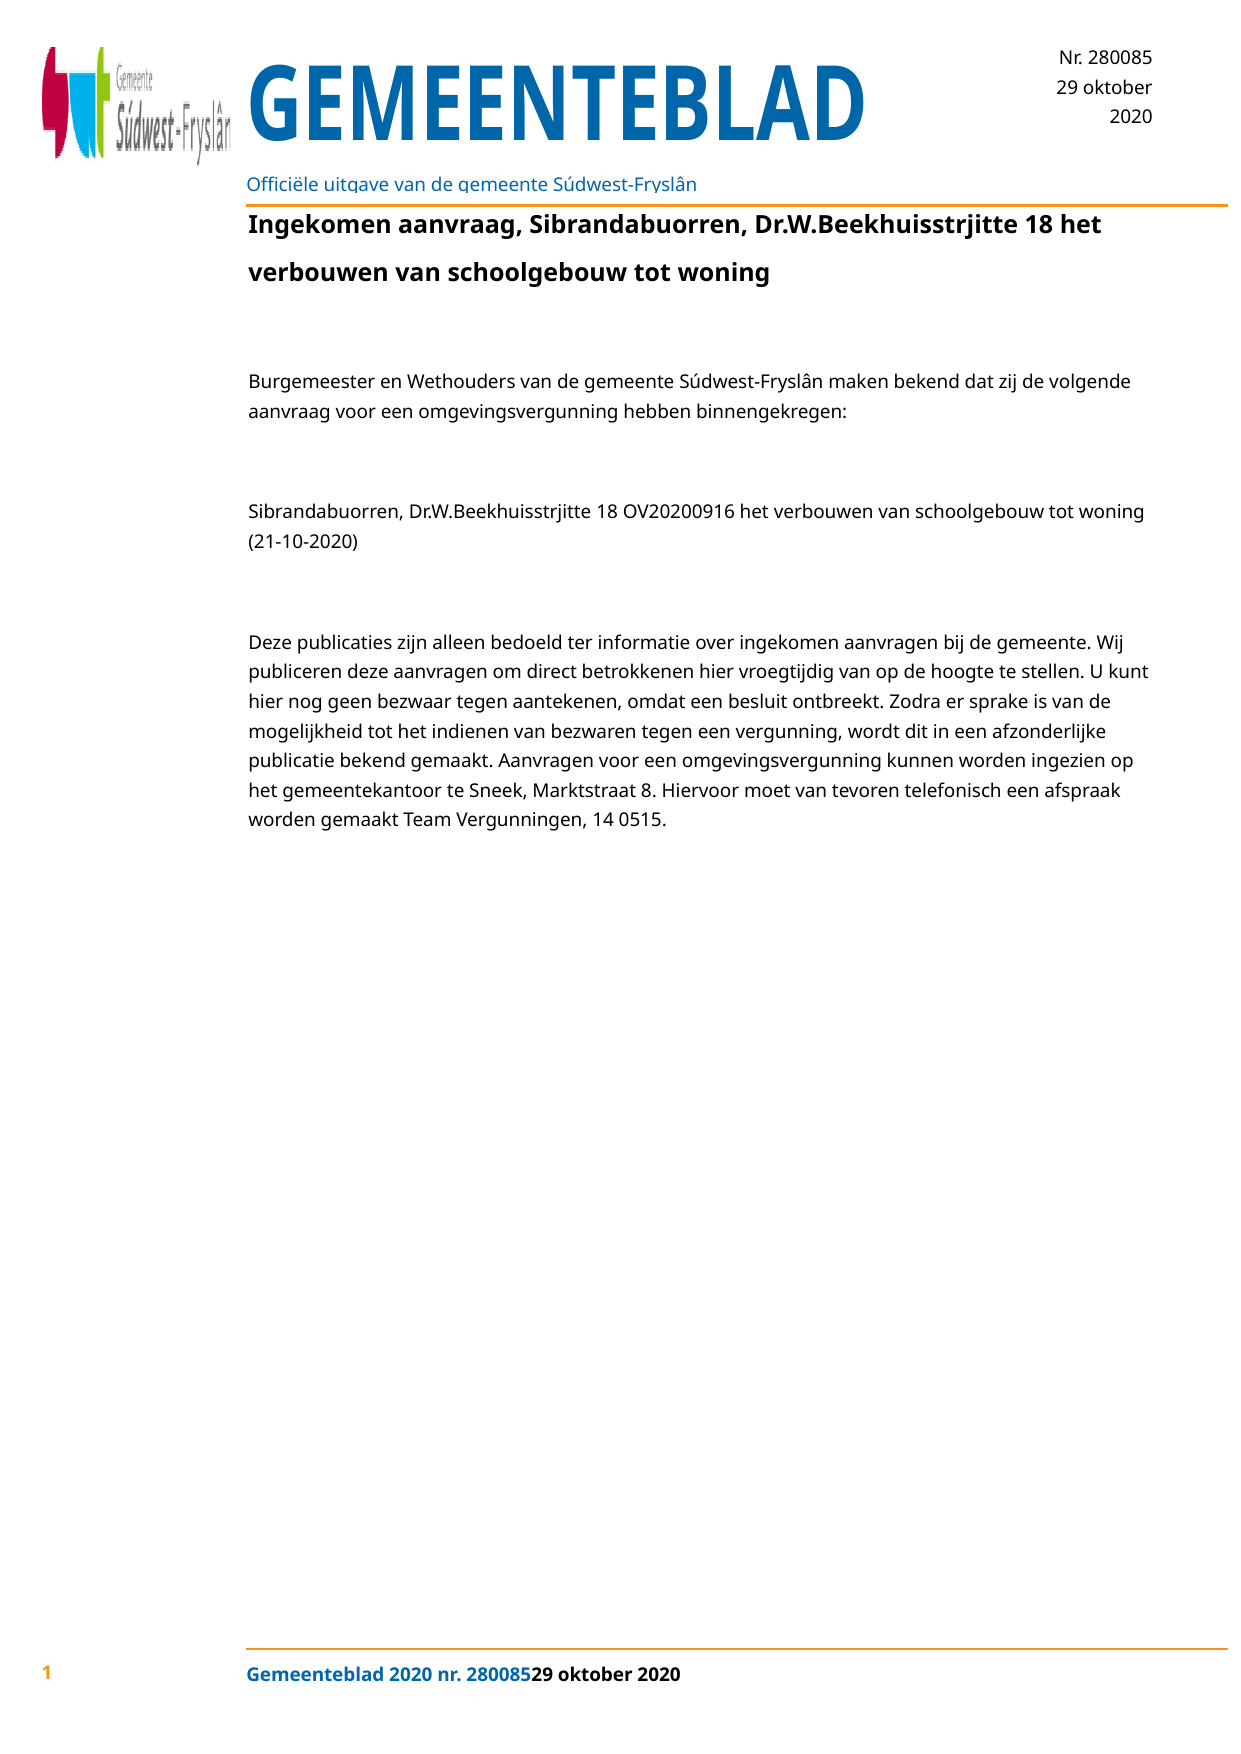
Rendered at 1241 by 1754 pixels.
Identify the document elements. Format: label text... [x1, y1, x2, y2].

text Burgemeester en Wethouders van de gemeente Súdwest-Fryslân maken bekend dat zij de volgende aanvraag voor een omgevingsvergunning hebben binnengekregen: [248, 368, 1152, 424]
text Sibrandabuorren, Dr.W.Beekhuisstrjitte 18 OV20200916 het verbouwen van schoolgebouw tot woning (21-10-2020) [248, 499, 1152, 554]
text Ingekomen aanvraag, Sibrandabuorren, Dr.W.Beekhuisstrjitte 18 het verbouwen van schoolgebouw tot woning [248, 207, 1152, 288]
picture [41, 47, 231, 172]
text Deze publicaties zijn alleen bedoeld ter informatie over ingekomen aanvragen bij de gemeente. Wij publiceren deze aanvragen om direct betrokkenen hier vroegtijdig van op de hoogte te stellen. U kunt hier nog geen bezwaar tegen aantekenen, omdat een besluit ontbreekt. Zodra er sprake is van de mogelijkheid tot het indienen van bezwaren tegen een vergunning, wordt dit in een afzonderlijke publicatie bekend gemaakt. Aanvragen voor een omgevingsvergunning kunnen worden ingezien op het gemeentekantoor te Sneek, Marktstraat 8. Hiervoor moet van tevoren telefonisch een afspraak worden gemaakt Team Vergunningen, 14 0515. [248, 629, 1152, 832]
